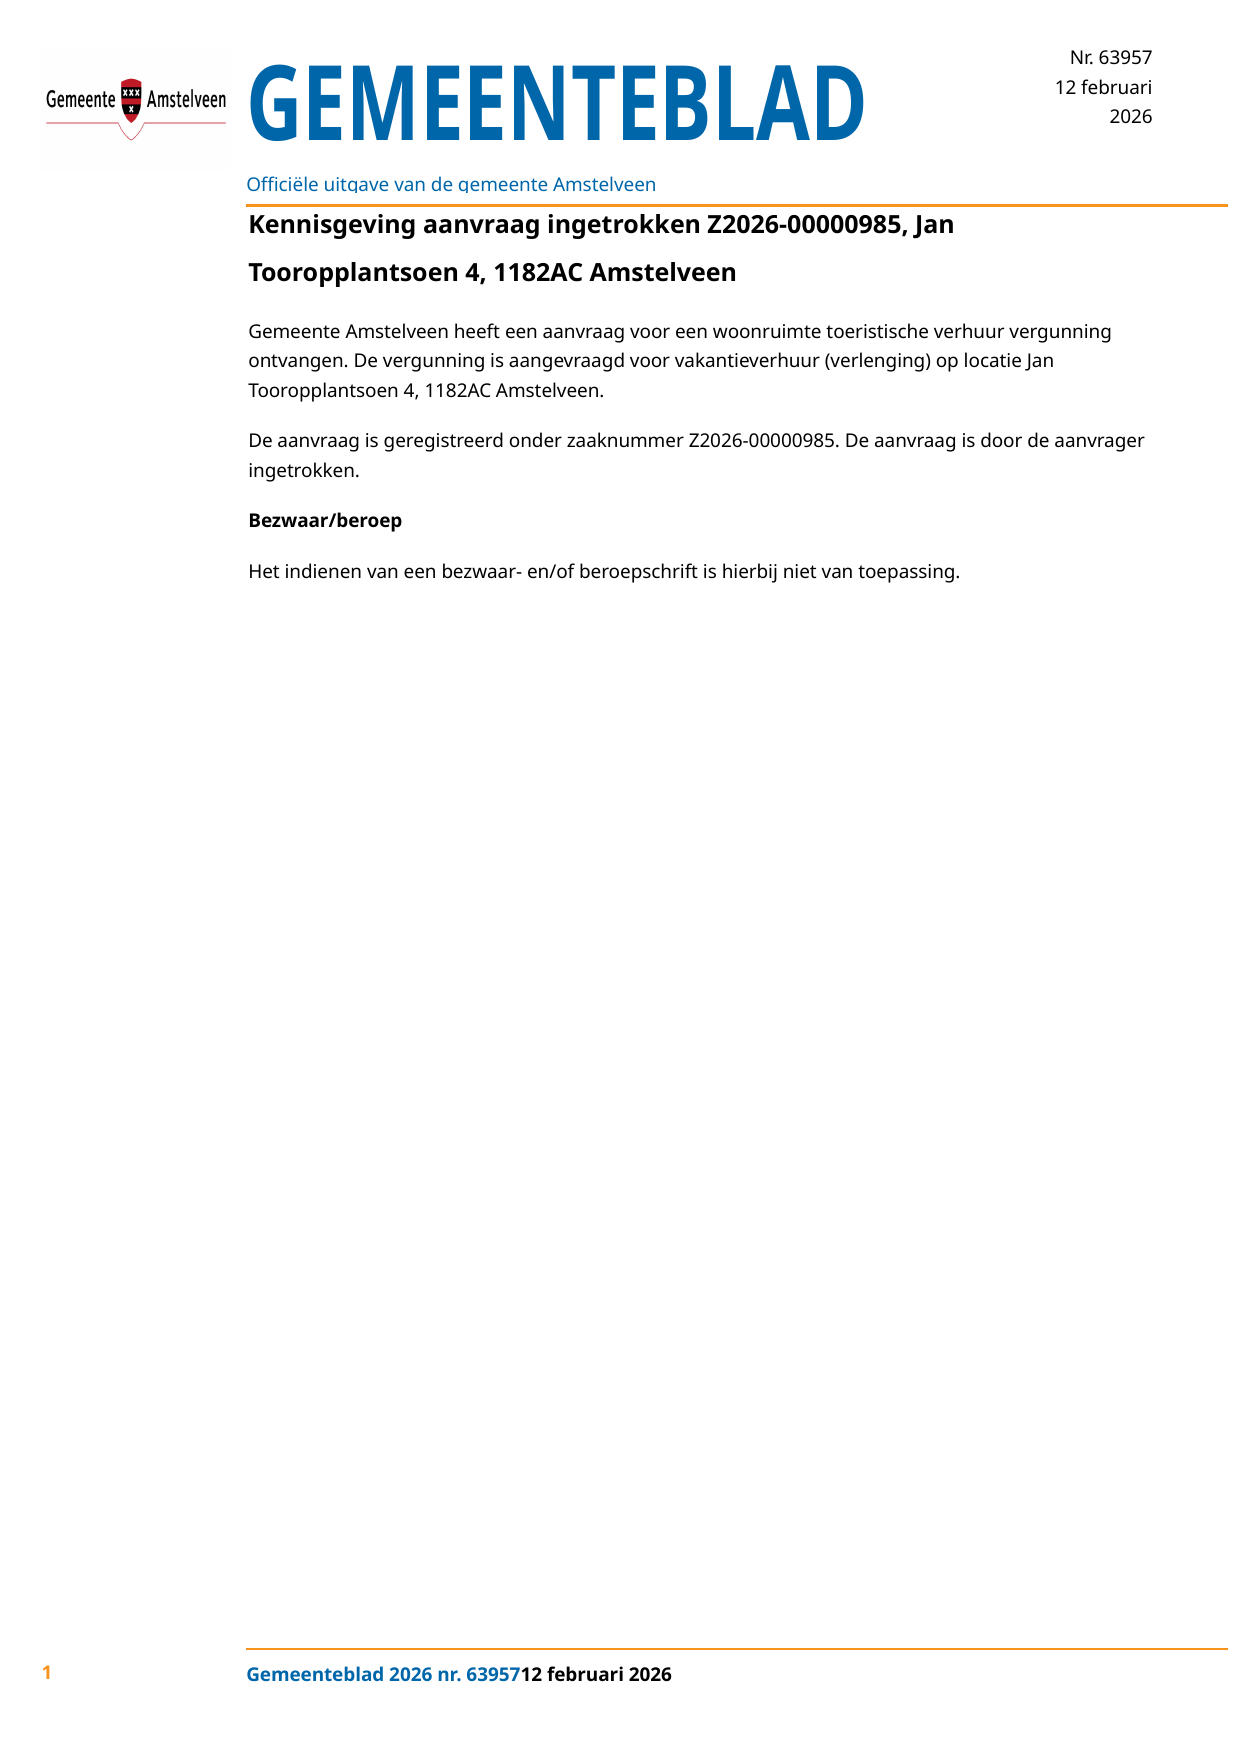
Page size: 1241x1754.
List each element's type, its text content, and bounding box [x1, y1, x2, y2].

text Het indienen van een bezwaar- en/of beroepschrift is hierbij niet van toepassing. [248, 558, 1152, 584]
text Kennisgeving aanvraag ingetrokken Z2026-00000985, Jan Tooropplantsoen 4, 1182AC Amstelveen [248, 207, 1152, 288]
text Gemeente Amstelveen heeft een aanvraag voor een woonruimte toeristische verhuur vergunning ontvangen. De vergunning is aangevraagd voor vakantieverhuur (verlenging) op locatie Jan Tooropplantsoen 4, 1182AC Amstelveen. [248, 318, 1152, 403]
text Bezwaar/beroep [248, 507, 1152, 533]
text De aanvraag is geregistreerd onder zaaknummer Z2026-00000985. De aanvraag is door de aanvrager ingetrokken. [248, 427, 1152, 483]
picture [41, 47, 231, 172]
